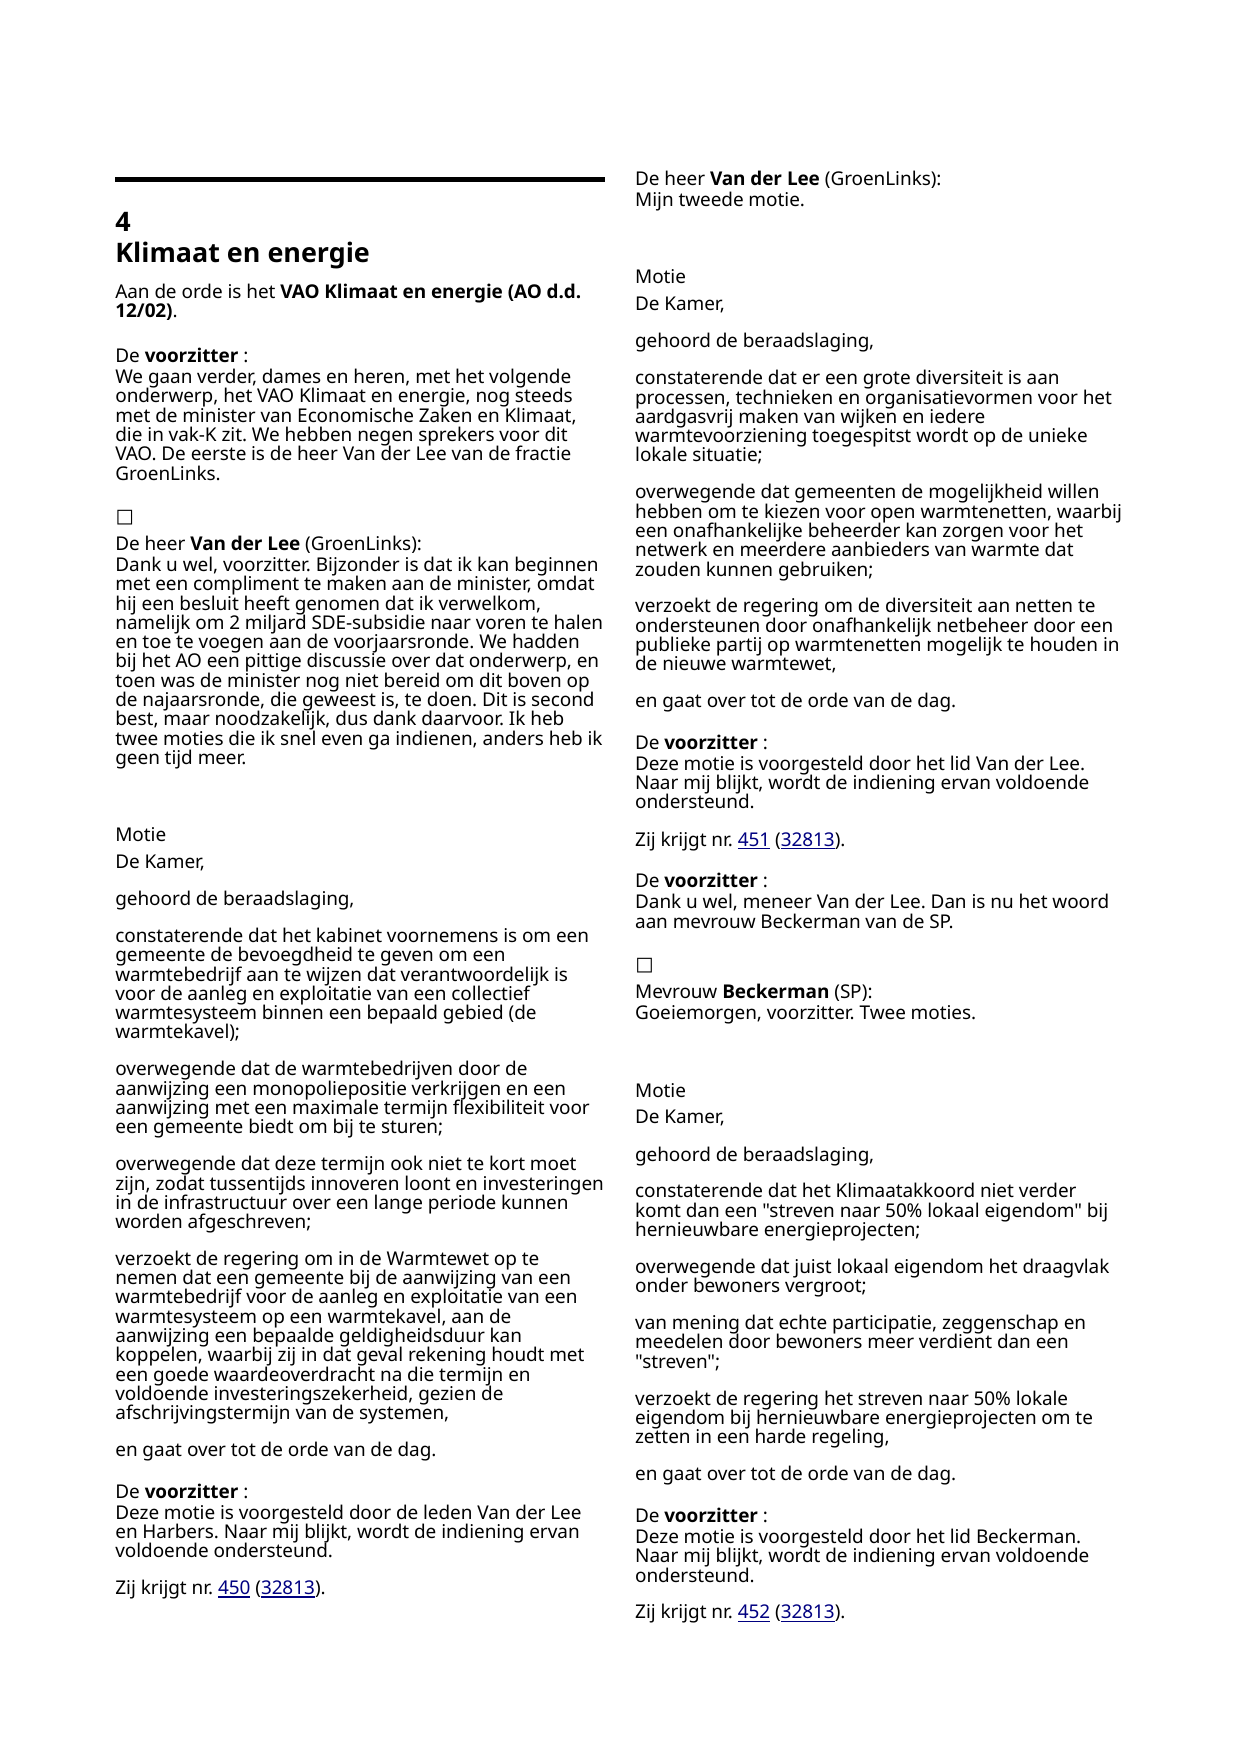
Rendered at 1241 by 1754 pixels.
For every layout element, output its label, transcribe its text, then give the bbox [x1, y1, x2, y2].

text De heer Van der Lee (GroenLinks): [635, 165, 1125, 191]
text Deze motie is voorgesteld door de leden Van der Lee en Harbers. Naar mij blijkt, wordt de indiening ervan voldoende ondersteund. [115, 1504, 605, 1562]
text gehoord de beraadslaging, [635, 332, 1125, 352]
text Dank u wel, voorzitter. Bijzonder is dat ik kan beginnen met een compliment te maken aan de minister, omdat hij een besluit heeft genomen dat ik verwelkom, namelijk om 2 miljard SDE-subsidie naar voren te halen en toe te voegen aan de voorjaarsronde. We hadden bij het AO een pittige discussie over dat onderwerp, en toen was de minister nog niet bereid om dit boven op de najaarsronde, die geweest is, te doen. Dit is second best, maar noodzakelijk, dus dank daarvoor. Ik heb twee moties die ik snel even ga indienen, anders heb ik geen tijd meer. [115, 556, 605, 768]
text en gaat over tot de orde van de dag. [635, 692, 1125, 712]
text We gaan verder, dames en heren, met het volgende onderwerp, het VAO Klimaat en energie, nog steeds met de minister van Economische Zaken en Klimaat, die in vak-K zit. We hebben negen sprekers voor dit VAO. De eerste is de heer Van der Lee van de fractie GroenLinks. [115, 368, 605, 484]
text Aan de orde is het VAO Klimaat en energie (AO d.d. 12/02). [115, 283, 605, 322]
text Deze motie is voorgesteld door het lid Van der Lee. Naar mij blijkt, wordt de indiening ervan voldoende ondersteund. [635, 755, 1125, 813]
text De heer Van der Lee (GroenLinks): [115, 530, 605, 556]
text gehoord de beraadslaging, [635, 1146, 1125, 1165]
text gehoord de beraadslaging, [115, 890, 605, 909]
text 4 [115, 203, 605, 239]
text overwegende dat juist lokaal eigendom het draagvlak onder bewoners vergroot; [635, 1258, 1125, 1297]
text De Kamer, [635, 1108, 1125, 1128]
text ⬜ [115, 504, 605, 530]
text Motie [635, 1077, 1125, 1103]
text De voorzitter : [635, 1502, 1125, 1528]
text verzoekt de regering om in de Warmtewet op te nemen dat een gemeente bij de aanwijzing van een warmtebedrijf voor de aanleg en exploitatie van een warmtesysteem op een warmtekavel, aan de aanwijzing een bepaalde geldigheidsduur kan koppelen, waarbij zij in dat geval rekening houdt met een goede waardeoverdracht na die termijn en voldoende investeringszekerheid, gezien de afschrijvingstermijn van de systemen, [115, 1250, 605, 1423]
text De Kamer, [115, 853, 605, 872]
text verzoekt de regering om de diversiteit aan netten te ondersteunen door onafhankelijk netbeheer door een publieke partij op warmtenetten mogelijk te houden in de nieuwe warmtewet, [635, 597, 1125, 674]
text en gaat over tot de orde van de dag. [115, 1441, 605, 1460]
text Goeiemorgen, voorzitter. Twee moties. [635, 1004, 1125, 1023]
text De voorzitter : [635, 868, 1125, 893]
text De Kamer, [635, 295, 1125, 315]
text Zij krijgt nr. 451 (32813). [635, 831, 1125, 850]
text De voorzitter : [635, 729, 1125, 755]
text constaterende dat het kabinet voornemens is om een gemeente de bevoegdheid te geven om een warmtebedrijf aan te wijzen dat verantwoordelijk is voor de aanleg en exploitatie van een collectief warmtesysteem binnen een bepaald gebied (de warmtekavel); [115, 927, 605, 1043]
text overwegende dat de warmtebedrijven door de aanwijzing een monopoliepositie verkrijgen en een aanwijzing met een maximale termijn flexibiliteit voor een gemeente biedt om bij te sturen; [115, 1060, 605, 1137]
text en gaat over tot de orde van de dag. [635, 1465, 1125, 1484]
text constaterende dat er een grote diversiteit is aan processen, technieken en organisatievormen voor het aardgasvrij maken van wijken en iedere warmtevoorziening toegespitst wordt op de unieke lokale situatie; [635, 369, 1125, 466]
text overwegende dat gemeenten de mogelijkheid willen hebben om te kiezen voor open warmtenetten, waarbij een onafhankelijke beheerder kan zorgen voor het netwerk en meerdere aanbieders van warmte dat zouden kunnen gebruiken; [635, 483, 1125, 580]
text Zij krijgt nr. 450 (32813). [115, 1579, 605, 1599]
text overwegende dat deze termijn ook niet te kort moet zijn, zodat tussentijds innoveren loont en investeringen in de infrastructuur over een lange periode kunnen worden afgeschreven; [115, 1155, 605, 1232]
text Mijn tweede motie. [635, 191, 1125, 210]
text De voorzitter : [115, 342, 605, 368]
text Mevrouw Beckerman (SP): [635, 978, 1125, 1004]
text verzoekt de regering het streven naar 50% lokale eigendom bij hernieuwbare energieprojecten om te zetten in een harde regeling, [635, 1390, 1125, 1448]
text Motie [635, 264, 1125, 289]
text De voorzitter : [115, 1478, 605, 1504]
text Zij krijgt nr. 452 (32813). [635, 1603, 1125, 1623]
text van mening dat echte participatie, zeggenschap en meedelen door bewoners meer verdient dan een "streven"; [635, 1314, 1125, 1372]
text ⬜ [635, 953, 1125, 978]
text Klimaat en energie [115, 239, 605, 283]
text Dank u wel, meneer Van der Lee. Dan is nu het woord aan mevrouw Beckerman van de SP. [635, 893, 1125, 932]
text Deze motie is voorgesteld door het lid Beckerman. Naar mij blijkt, wordt de indiening ervan voldoende ondersteund. [635, 1528, 1125, 1586]
text constaterende dat het Klimaatakkoord niet verder komt dan een "streven naar 50% lokaal eigendom" bij hernieuwbare energieprojecten; [635, 1182, 1125, 1240]
text Motie [115, 821, 605, 847]
